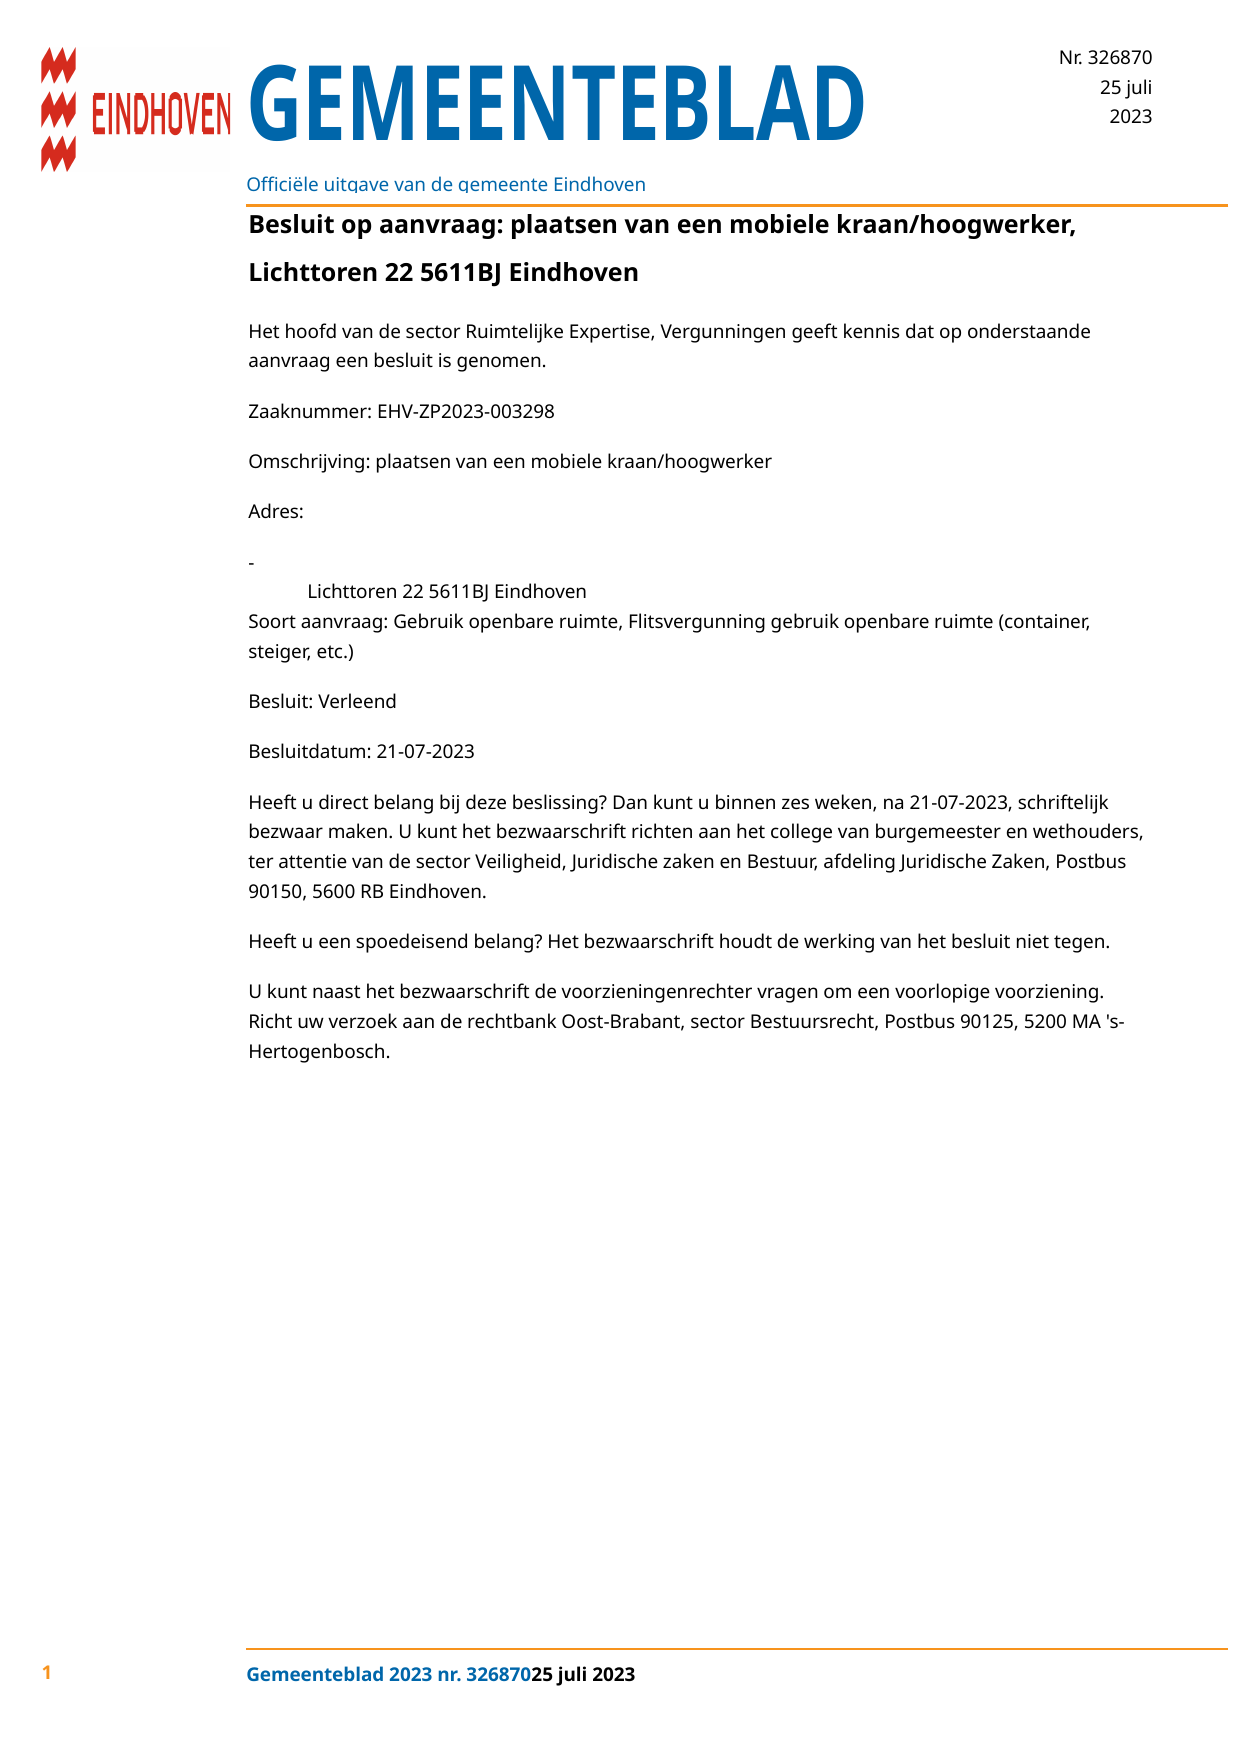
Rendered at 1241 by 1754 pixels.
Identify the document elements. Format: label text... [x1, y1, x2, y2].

text Heeft u een spoedeisend belang? Het bezwaarschrift houdt de werking van het besluit niet tegen. [248, 928, 1152, 954]
text Besluitdatum: 21-07-2023 [248, 739, 1152, 764]
text Heeft u direct belang bij deze beslissing? Dan kunt u binnen zes weken, na 21-07-2023, schriftelijk bezwaar maken. U kunt het bezwaarschrift richten aan het college van burgemeester en wethouders, ter attentie van de sector Veiligheid, Juridische zaken en Bestuur, afdeling Juridische Zaken, Postbus 90150, 5600 RB Eindhoven. [248, 789, 1152, 904]
text Besluit op aanvraag: plaatsen van een mobiele kraan/hoogwerker, Lichttoren 22 5611BJ Eindhoven [248, 207, 1152, 288]
text Adres: [248, 499, 1152, 524]
text Soort aanvraag: Gebruik openbare ruimte, Flitsvergunning gebruik openbare ruimte (container, steiger, etc.) [248, 608, 1152, 664]
picture [41, 47, 231, 172]
list Lichttoren 22 5611BJ Eindhoven [248, 579, 1152, 604]
text Besluit: Verleend [248, 688, 1152, 714]
text Omschrijving: plaatsen van een mobiele kraan/hoogwerker [248, 448, 1152, 474]
text U kunt naast het bezwaarschrift de voorzieningenrechter vragen om een voorlopige voorziening. Richt uw verzoek aan de rechtbank Oost-Brabant, sector Bestuursrecht, Postbus 90125, 5200 MA 's-Hertogenbosch. [248, 979, 1152, 1064]
text Zaaknummer: EHV-ZP2023-003298 [248, 398, 1152, 424]
text Het hoofd van de sector Ruimtelijke Expertise, Vergunningen geeft kennis dat op onderstaande aanvraag een besluit is genomen. [248, 318, 1152, 373]
